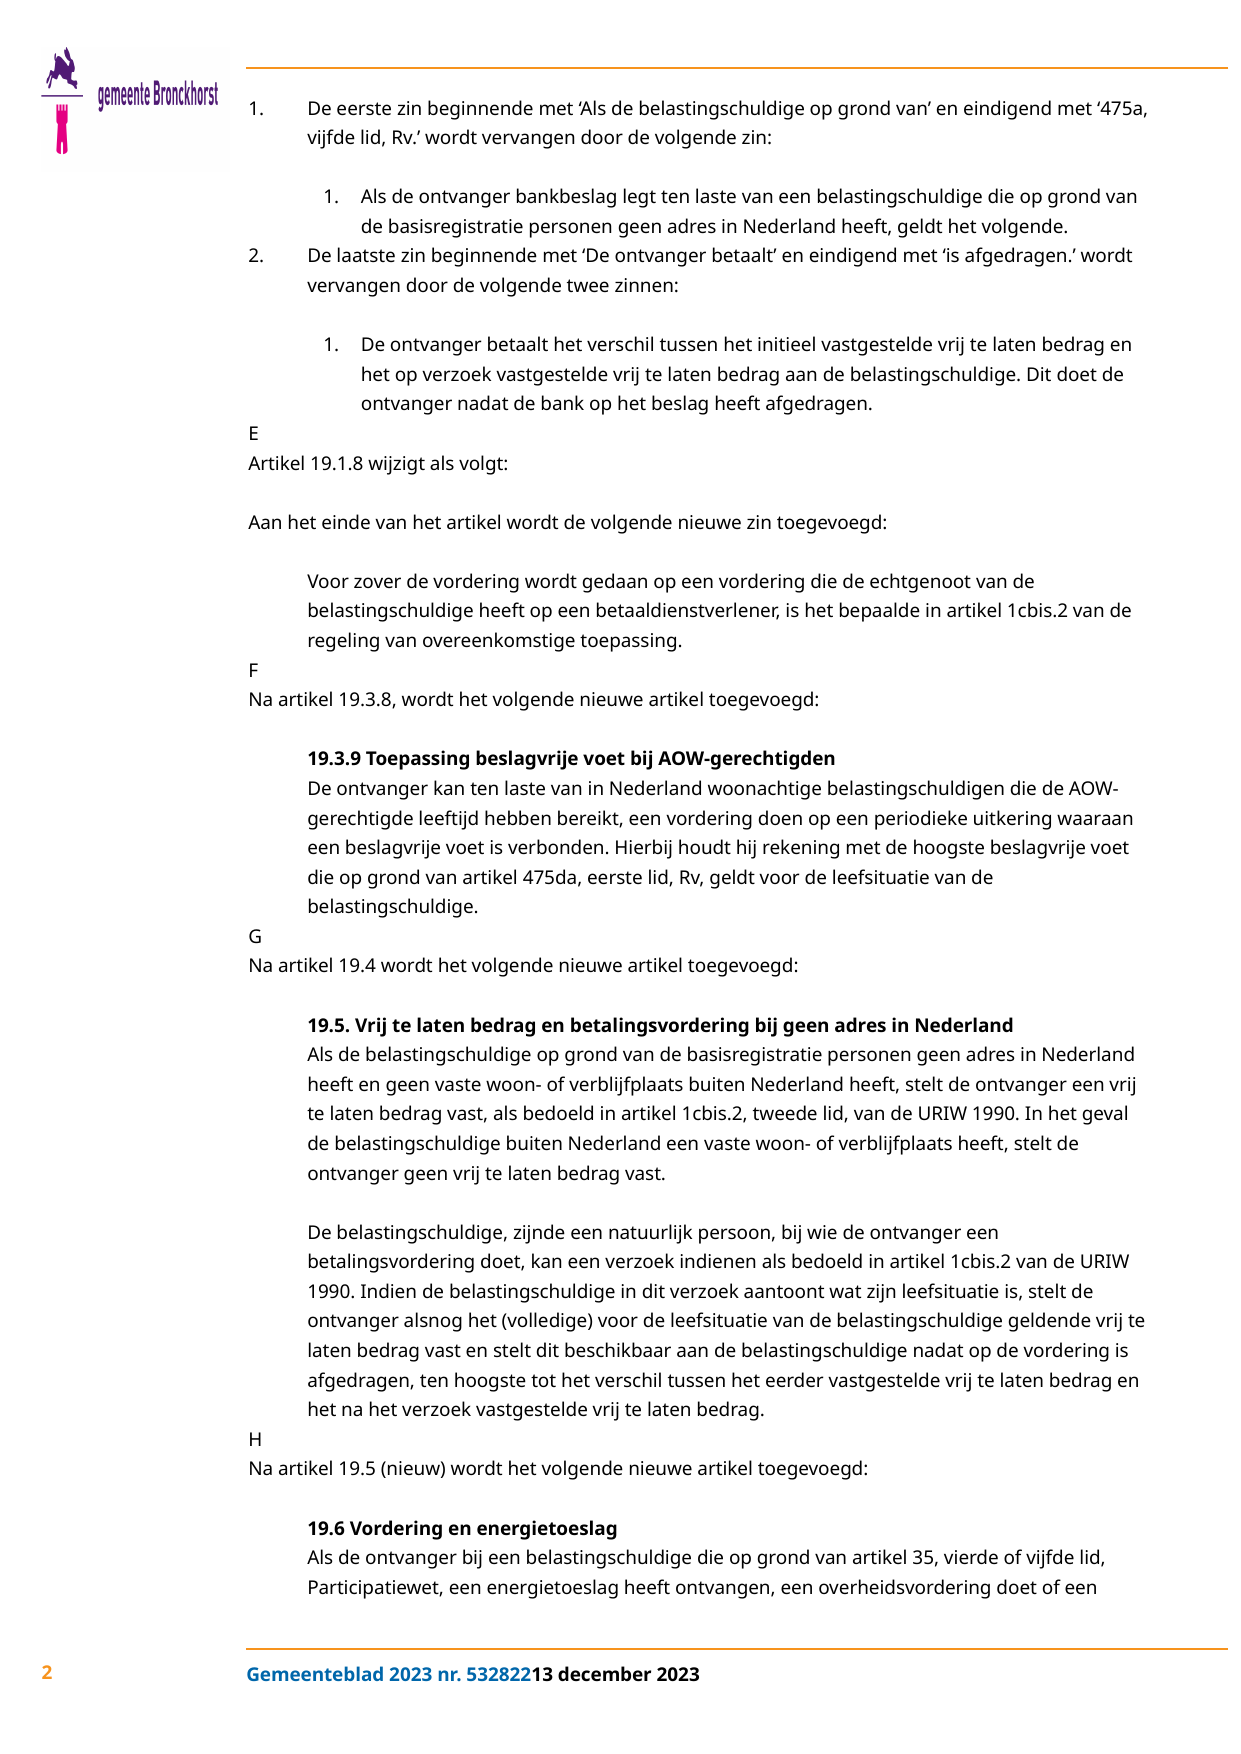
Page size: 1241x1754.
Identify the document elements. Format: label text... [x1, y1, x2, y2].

text Na artikel 19.5 (nieuw) wordt het volgende nieuwe artikel toegevoegd: [248, 1456, 1152, 1481]
list De eerste zin beginnende met ‘Als de belastingschuldige op grond van’ en eindigend met ‘475a, vijfde lid, Rv.’ wordt vervangen door de volgende zin: [248, 95, 1152, 150]
list Als de ontvanger bij een belastingschuldige die op grond van artikel 35, vierde of vijfde lid, Participatiewet, een energietoeslag heeft ontvangen, een overheidsvordering doet of een [248, 1544, 1152, 1600]
text E [248, 420, 1152, 446]
text Na artikel 19.4 wordt het volgende nieuwe artikel toegevoegd: [248, 953, 1152, 978]
list 19.5. Vrij te laten bedrag en betalingsvordering bij geen adres in Nederland [248, 1012, 1152, 1038]
list 19.6 Vordering en energietoeslag [248, 1515, 1152, 1541]
text H [248, 1426, 1152, 1452]
list De belastingschuldige, zijnde een natuurlijk persoon, bij wie de ontvanger een betalingsvordering doet, kan een verzoek indienen als bedoeld in artikel 1cbis.2 van de URIW 1990. Indien de belastingschuldige in dit verzoek aantoont wat zijn leefsituatie is, stelt de ontvanger alsnog het (volledige) voor de leefsituatie van de belastingschuldige geldende vrij te laten bedrag vast en stelt dit beschikbaar aan de belastingschuldige nadat op de vordering is afgedragen, ten hoogste tot het verschil tussen het eerder vastgestelde vrij te laten bedrag en het na het verzoek vastgestelde vrij te laten bedrag. [248, 1219, 1152, 1422]
list De laatste zin beginnende met ‘De ontvanger betaalt’ en eindigend met ‘is afgedragen.’ wordt vervangen door de volgende twee zinnen: [248, 243, 1152, 298]
list Als de ontvanger bankbeslag legt ten laste van een belastingschuldige die op grond van de basisregistratie personen geen adres in Nederland heeft, geldt het volgende. [323, 183, 1152, 239]
text Aan het einde van het artikel wordt de volgende nieuwe zin toegevoegd: [248, 509, 1152, 535]
list 19.3.9 Toepassing beslagvrije voet bij AOW-gerechtigden [248, 746, 1152, 771]
text G [248, 923, 1152, 949]
list De ontvanger kan ten laste van in Nederland woonachtige belastingschuldigen die de AOW-gerechtigde leeftijd hebben bereikt, een vordering doen op een periodieke uitkering waaraan een beslagvrije voet is verbonden. Hierbij houdt hij rekening met de hoogste beslagvrije voet die op grond van artikel 475da, eerste lid, Rv, geldt voor de leefsituatie van de belastingschuldige. [248, 775, 1152, 919]
list De ontvanger betaalt het verschil tussen het initieel vastgestelde vrij te laten bedrag en het op verzoek vastgestelde vrij te laten bedrag aan de belastingschuldige. Dit doet de ontvanger nadat de bank op het beslag heeft afgedragen. [323, 331, 1152, 416]
list Voor zover de vordering wordt gedaan op een vordering die de echtgenoot van de belastingschuldige heeft op een betaaldienstverlener, is het bepaalde in artikel 1cbis.2 van de regeling van overeenkomstige toepassing. [248, 568, 1152, 653]
text Artikel 19.1.8 wijzigt als volgt: [248, 450, 1152, 476]
text F [248, 657, 1152, 683]
text Na artikel 19.3.8, wordt het volgende nieuwe artikel toegevoegd: [248, 686, 1152, 712]
picture [41, 47, 231, 172]
list Als de belastingschuldige op grond van de basisregistratie personen geen adres in Nederland heeft en geen vaste woon- of verblijfplaats buiten Nederland heeft, stelt de ontvanger een vrij te laten bedrag vast, als bedoeld in artikel 1cbis.2, tweede lid, van de URIW 1990. In het geval de belastingschuldige buiten Nederland een vaste woon- of verblijfplaats heeft, stelt de ontvanger geen vrij te laten bedrag vast. [248, 1041, 1152, 1186]
